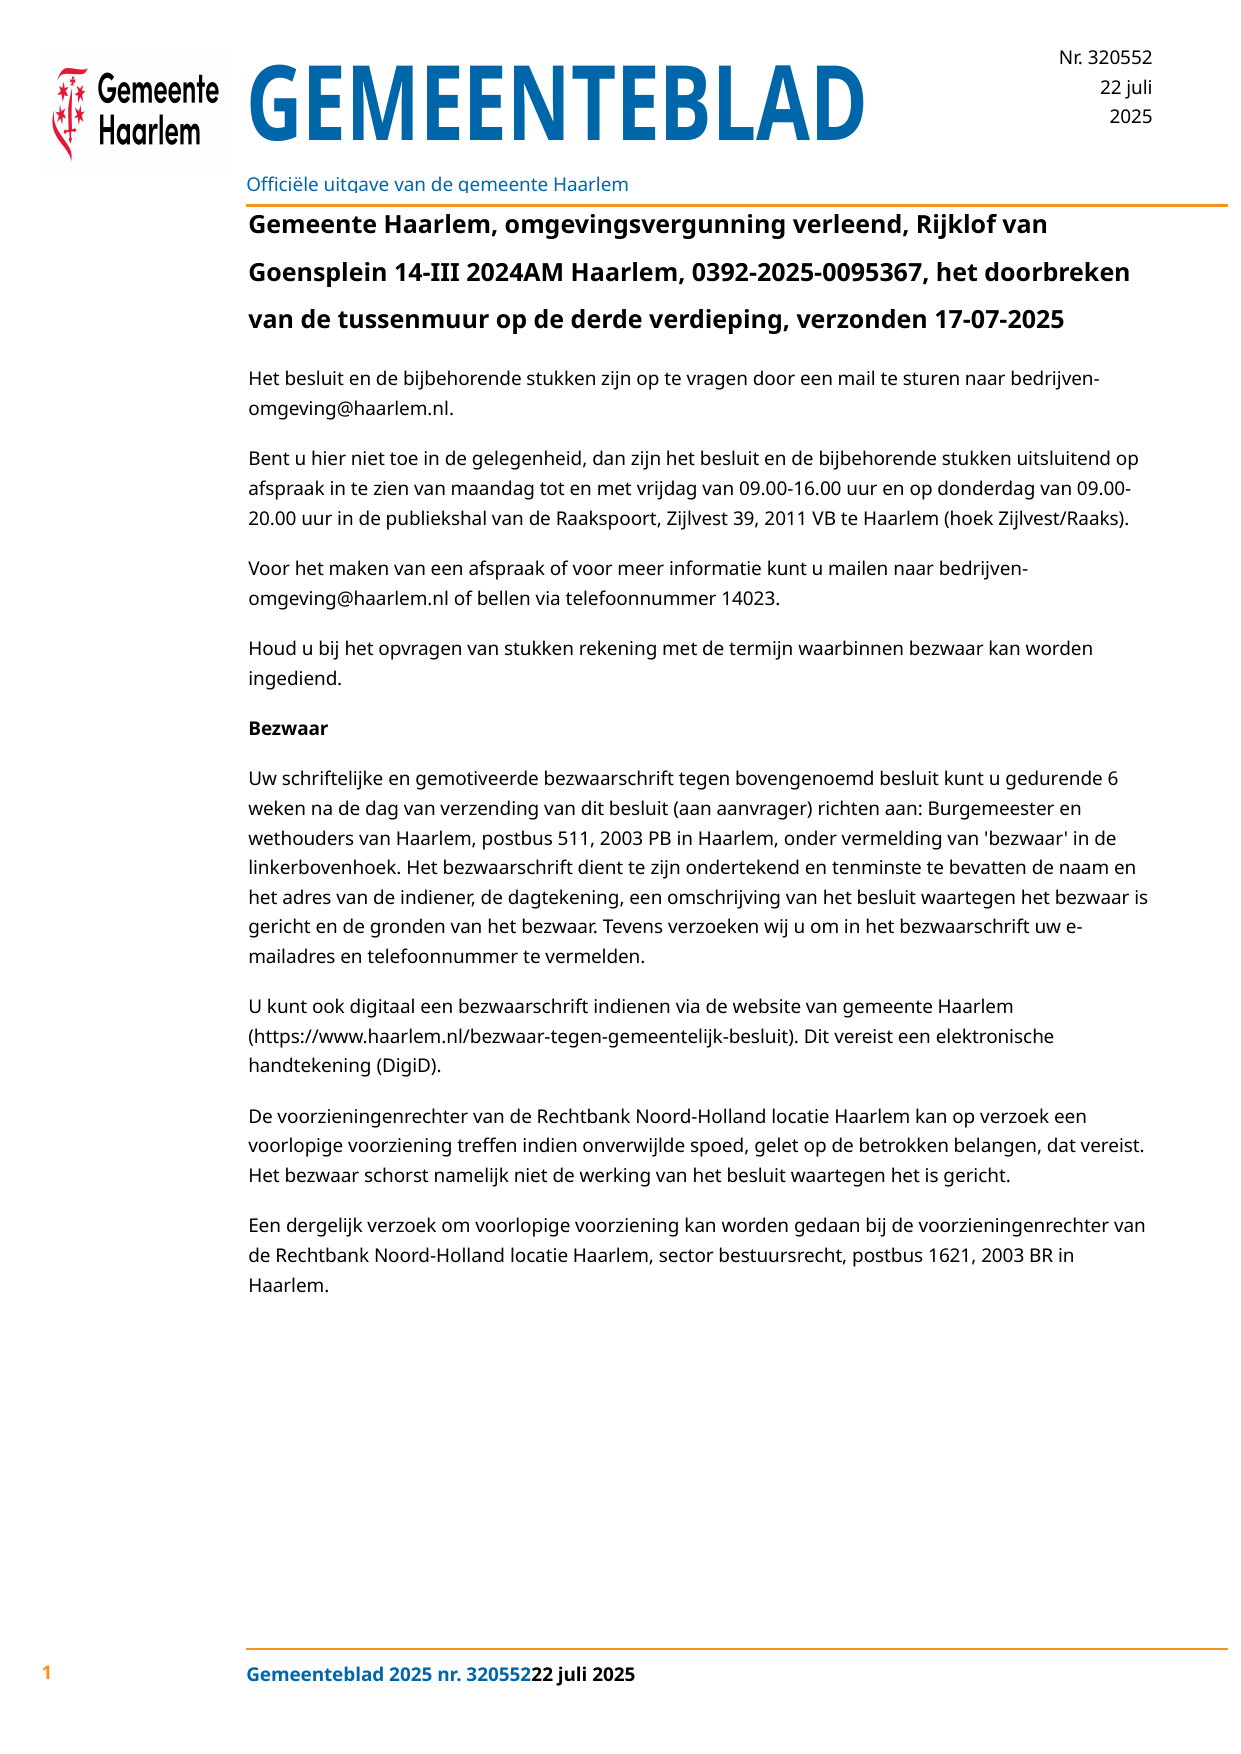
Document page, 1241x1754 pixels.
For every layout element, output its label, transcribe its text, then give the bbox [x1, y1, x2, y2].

text Gemeente Haarlem, omgevingsvergunning verleend, Rijklof van Goensplein 14-III 2024AM Haarlem, 0392-2025-0095367, het doorbreken van de tussenmuur op de derde verdieping, verzonden 17-07-2025 [248, 207, 1152, 336]
text De voorzieningenrechter van de Rechtbank Noord-Holland locatie Haarlem kan op verzoek een voorlopige voorziening treffen indien onverwijlde spoed, gelet op de betrokken belangen, dat vereist. Het bezwaar schorst namelijk niet de werking van het besluit waartegen het is gericht. [248, 1103, 1152, 1188]
text Bent u hier niet toe in de gelegenheid, dan zijn het besluit en de bijbehorende stukken uitsluitend op afspraak in te zien van maandag tot en met vrijdag van 09.00-16.00 uur en op donderdag van 09.00-20.00 uur in de publiekshal van de Raakspoort, Zijlvest 39, 2011 VB te Haarlem (hoek Zijlvest/Raaks). [248, 446, 1152, 530]
text Bezwaar [248, 715, 1152, 741]
text U kunt ook digitaal een bezwaarschrift indienen via de website van gemeente Haarlem (https://www.haarlem.nl/bezwaar-tegen-gemeentelijk-besluit). Dit vereist een elektronische handtekening (DigiD). [248, 993, 1152, 1078]
text Een dergelijk verzoek om voorlopige voorziening kan worden gedaan bij de voorzieningenrechter van de Rechtbank Noord-Holland locatie Haarlem, sector bestuursrecht, postbus 1621, 2003 BR in Haarlem. [248, 1213, 1152, 1297]
text Het besluit en de bijbehorende stukken zijn op te vragen door een mail te sturen naar bedrijven-omgeving@haarlem.nl. [248, 366, 1152, 421]
text Voor het maken van een afspraak of voor meer informatie kunt u mailen naar bedrijven-omgeving@haarlem.nl of bellen via telefoonnummer 14023. [248, 555, 1152, 610]
picture [41, 47, 231, 172]
text Uw schriftelijke en gemotiveerde bezwaarschrift tegen bovengenoemd besluit kunt u gedurende 6 weken na de dag van verzending van dit besluit (aan aanvrager) richten aan: Burgemeester en wethouders van Haarlem, postbus 511, 2003 PB in Haarlem, onder vermelding van 'bezwaar' in de linkerbovenhoek. Het bezwaarschrift dient te zijn ondertekend en tenminste te bevatten de naam en het adres van de indiener, de dagtekening, een omschrijving van het besluit waartegen het bezwaar is gericht en de gronden van het bezwaar. Tevens verzoeken wij u om in het bezwaarschrift uw e-mailadres en telefoonnummer te vermelden. [248, 766, 1152, 969]
text Houd u bij het opvragen van stukken rekening met de termijn waarbinnen bezwaar kan worden ingediend. [248, 635, 1152, 690]
